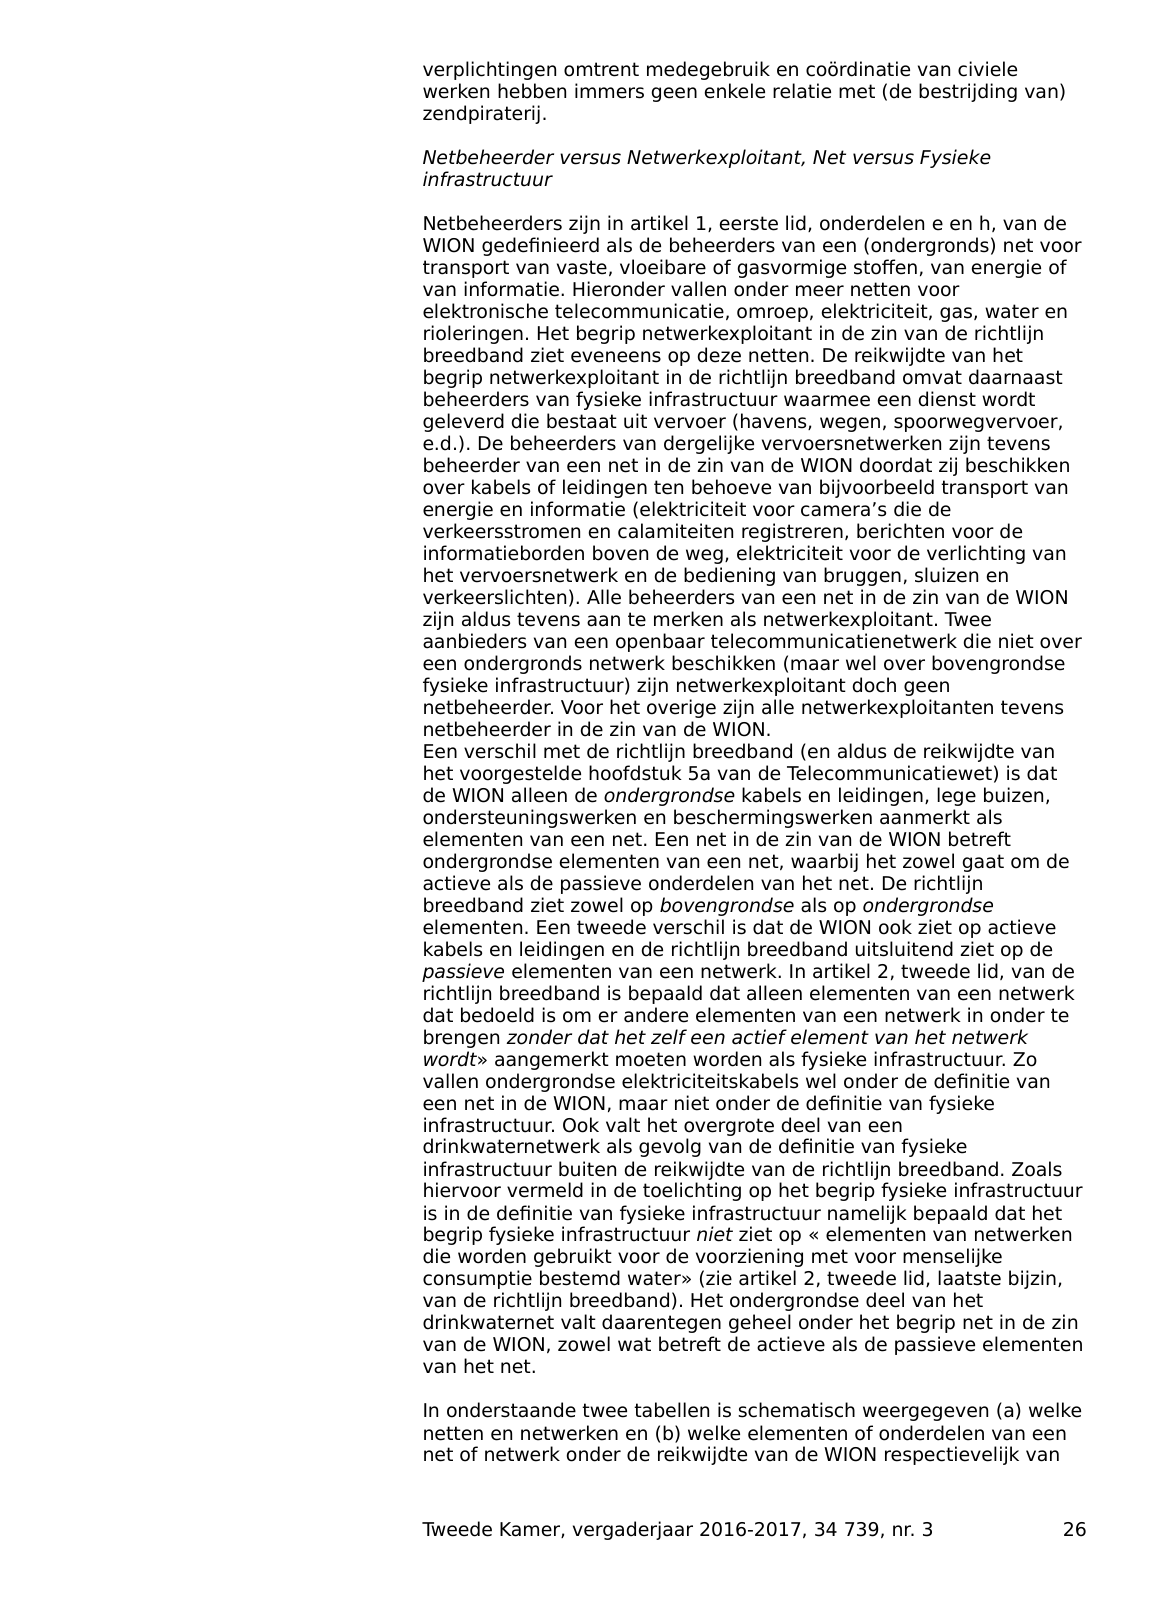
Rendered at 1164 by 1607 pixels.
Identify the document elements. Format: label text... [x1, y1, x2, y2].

text Netbeheerders zijn in artikel 1, eerste lid, onderdelen e en h, van de WION gedefinieerd als de beheerders van een (ondergronds) net voor transport van vaste, vloeibare of gasvormige stoffen, van energie of van informatie. Hieronder vallen onder meer netten voor elektronische telecommunicatie, omroep, elektriciteit, gas, water en rioleringen. Het begrip netwerkexploitant in de zin van de richtlijn breedband ziet eveneens op deze netten. De reikwijdte van het begrip netwerkexploitant in de richtlijn breedband omvat daarnaast beheerders van fysieke infrastructuur waarmee een dienst wordt geleverd die bestaat uit vervoer (havens, wegen, spoorwegvervoer, e.d.). De beheerders van dergelijke vervoersnetwerken zijn tevens beheerder van een net in de zin van de WION doordat zij beschikken over kabels of leidingen ten behoeve van bijvoorbeeld transport van energie en informatie (elektriciteit voor camera’s die de verkeersstromen en calamiteiten registreren, berichten voor de informatieborden boven de weg, elektriciteit voor de verlichting van het vervoersnetwerk en de bediening van bruggen, sluizen en verkeerslichten). Alle beheerders van een net in de zin van de WION zijn aldus tevens aan te merken als netwerkexploitant. Twee aanbieders van een openbaar telecommunicatienetwerk die niet over een ondergronds netwerk beschikken (maar wel over bovengrondse fysieke infrastructuur) zijn netwerkexploitant doch geen netbeheerder. Voor het overige zijn alle netwerkexploitanten tevens netbeheerder in de zin van de WION. [422, 213, 1087, 741]
text In onderstaande twee tabellen is schematisch weergegeven (a) welke netten en netwerken en (b) welke elementen of onderdelen van een net of netwerk onder de reikwijdte van de WION respectievelijk van [422, 1400, 1087, 1466]
text verplichtingen omtrent medegebruik en coördinatie van civiele werken hebben immers geen enkele relatie met (de bestrijding van) zendpiraterij. [422, 59, 1087, 125]
subtitle Netbeheerder versus Netwerkexploitant, Net versus Fysieke infrastructuur [422, 147, 1087, 191]
text Een verschil met de richtlijn breedband (en aldus de reikwijdte van het voorgestelde hoofdstuk 5a van de Telecommunicatiewet) is dat de WION alleen de ondergrondse kabels en leidingen, lege buizen, ondersteuningswerken en beschermingswerken aanmerkt als elementen van een net. Een net in de zin van de WION betreft ondergrondse elementen van een net, waarbij het zowel gaat om de actieve als de passieve onderdelen van het net. De richtlijn breedband ziet zowel op bovengrondse als op ondergrondse elementen. Een tweede verschil is dat de WION ook ziet op actieve kabels en leidingen en de richtlijn breedband uitsluitend ziet op de passieve elementen van een netwerk. In artikel 2, tweede lid, van de richtlijn breedband is bepaald dat alleen elementen van een netwerk dat bedoeld is om er andere elementen van een netwerk in onder te brengen zonder dat het zelf een actief element van het netwerk wordt» aangemerkt moeten worden als fysieke infrastructuur. Zo vallen ondergrondse elektriciteitskabels wel onder de definitie van een net in de WION, maar niet onder de definitie van fysieke infrastructuur. Ook valt het overgrote deel van een drinkwaternetwerk als gevolg van de definitie van fysieke infrastructuur buiten de reikwijdte van de richtlijn breedband. Zoals hiervoor vermeld in de toelichting op het begrip fysieke infrastructuur is in de definitie van fysieke infrastructuur namelijk bepaald dat het begrip fysieke infrastructuur niet ziet op « elementen van netwerken die worden gebruikt voor de voorziening met voor menselijke consumptie bestemd water» (zie artikel 2, tweede lid, laatste bijzin, van de richtlijn breedband). Het ondergrondse deel van het drinkwaternet valt daarentegen geheel onder het begrip net in de zin van de WION, zowel wat betreft de actieve als de passieve elementen van het net. [422, 741, 1087, 1378]
